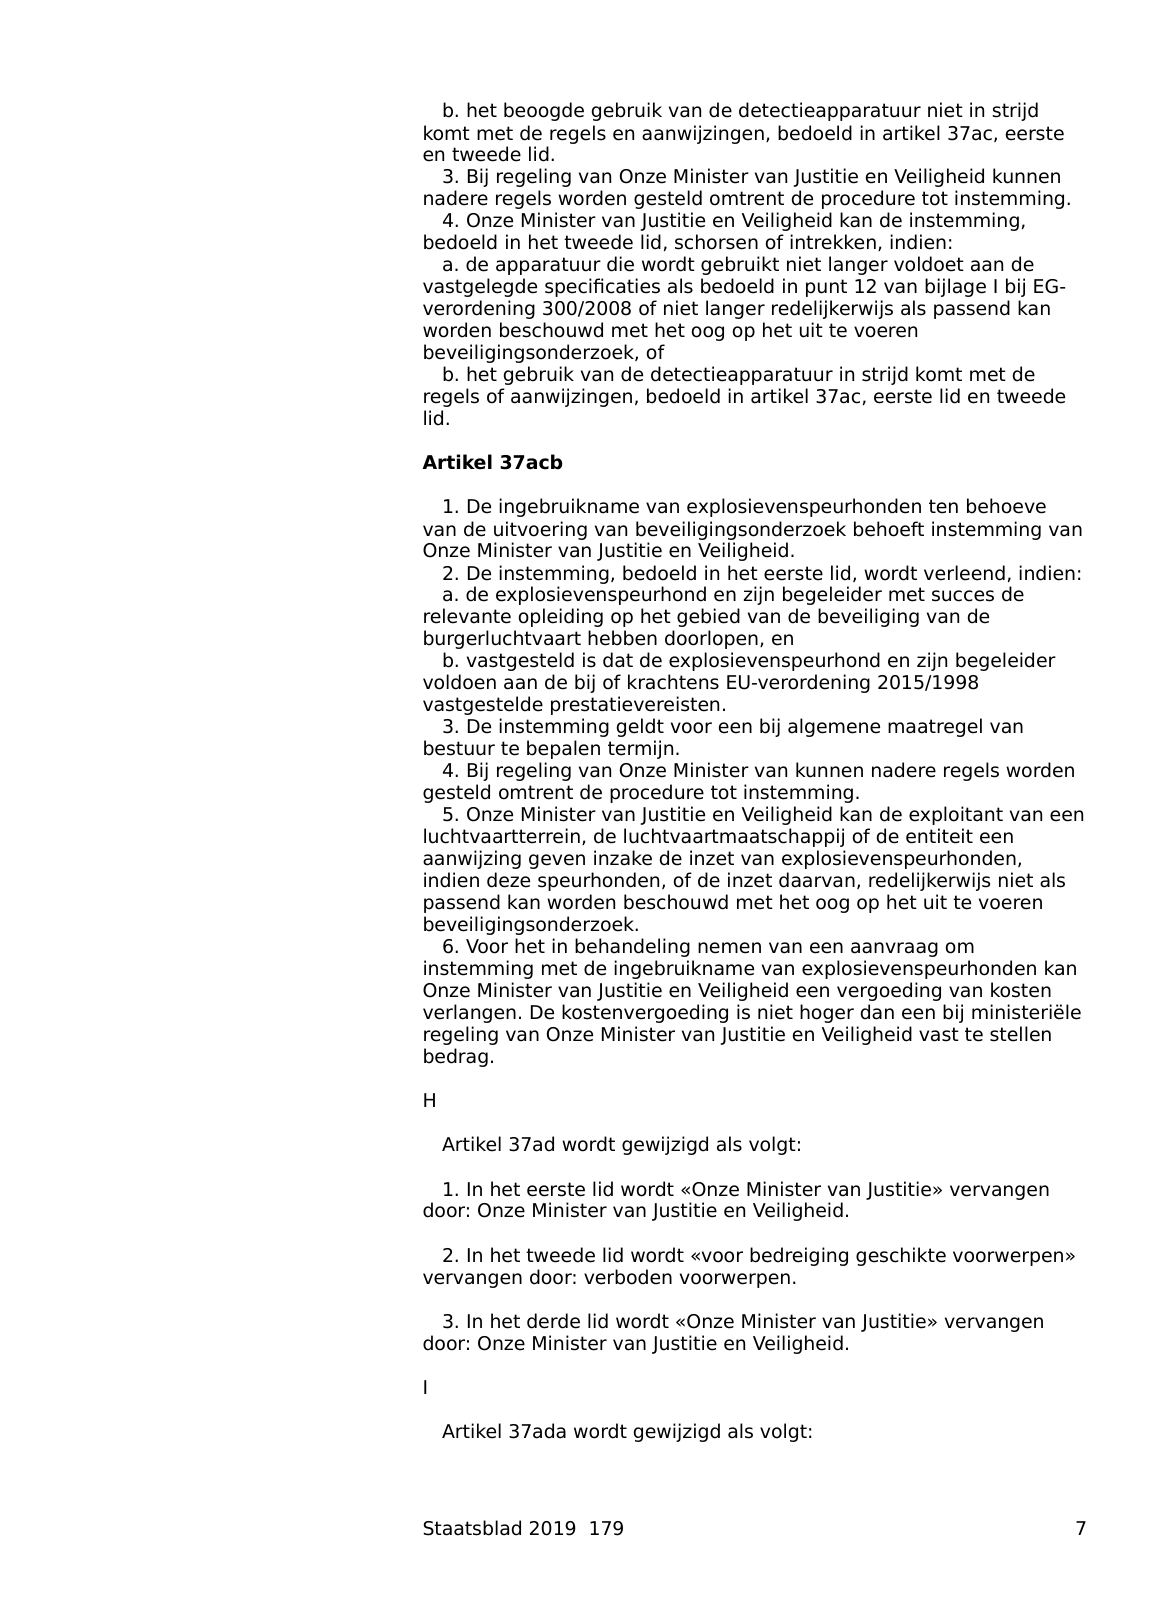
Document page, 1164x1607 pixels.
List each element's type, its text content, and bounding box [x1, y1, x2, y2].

text 3. De instemming geldt voor een bij algemene maatregel van bestuur te bepalen termijn. [422, 716, 1087, 760]
text Artikel 37ada wordt gewijzigd als volgt: [422, 1421, 1087, 1443]
text 3. Bij regeling van Onze Minister van Justitie en Veiligheid kunnen nadere regels worden gesteld omtrent de procedure tot instemming. [422, 166, 1087, 210]
text 1. De ingebruikname van explosievenspeurhonden ten behoeve van de uitvoering van beveiligingsonderzoek behoeft instemming van Onze Minister van Justitie en Veiligheid. [422, 496, 1087, 562]
text 1. In het eerste lid wordt «Onze Minister van Justitie» vervangen door: Onze Minister van Justitie en Veiligheid. [422, 1178, 1087, 1222]
text Artikel 37ad wordt gewijzigd als volgt: [422, 1134, 1087, 1156]
text b. het gebruik van de detectieapparatuur in strijd komt met de regels of aanwijzingen, bedoeld in artikel 37ac, eerste lid en tweede lid. [422, 364, 1087, 430]
text b. het beoogde gebruik van de detectieapparatuur niet in strijd komt met de regels en aanwijzingen, bedoeld in artikel 37ac, eerste en tweede lid. [422, 100, 1087, 166]
text 4. Bij regeling van Onze Minister van kunnen nadere regels worden gesteld omtrent de procedure tot instemming. [422, 760, 1087, 804]
text 6. Voor het in behandeling nemen van een aanvraag om instemming met de ingebruikname van explosievenspeurhonden kan Onze Minister van Justitie en Veiligheid een vergoeding van kosten verlangen. De kostenvergoeding is niet hoger dan een bij ministeriële regeling van Onze Minister van Justitie en Veiligheid vast te stellen bedrag. [422, 936, 1087, 1068]
text b. vastgesteld is dat de explosievenspeurhond en zijn begeleider voldoen aan de bij of krachtens EU-verordening 2015/1998 vastgestelde prestatievereisten. [422, 650, 1087, 716]
text 2. In het tweede lid wordt «voor bedreiging geschikte voorwerpen» vervangen door: verboden voorwerpen. [422, 1244, 1087, 1288]
subtitle Artikel 37acb [422, 452, 1087, 474]
text H [422, 1090, 1087, 1112]
text 2. De instemming, bedoeld in het eerste lid, wordt verleend, indien: [422, 562, 1087, 584]
text 5. Onze Minister van Justitie en Veiligheid kan de exploitant van een luchtvaartterrein, de luchtvaartmaatschappij of de entiteit een aanwijzing geven inzake de inzet van explosievenspeurhonden, indien deze speurhonden, of de inzet daarvan, redelijkerwijs niet als passend kan worden beschouwd met het oog op het uit te voeren beveiligingsonderzoek. [422, 804, 1087, 936]
text 3. In het derde lid wordt «Onze Minister van Justitie» vervangen door: Onze Minister van Justitie en Veiligheid. [422, 1311, 1087, 1355]
text a. de apparatuur die wordt gebruikt niet langer voldoet aan de vastgelegde specificaties als bedoeld in punt 12 van bijlage I bij EG-verordening 300/2008 of niet langer redelijkerwijs als passend kan worden beschouwd met het oog op het uit te voeren beveiligingsonderzoek, of [422, 254, 1087, 364]
text 4. Onze Minister van Justitie en Veiligheid kan de instemming, bedoeld in het tweede lid, schorsen of intrekken, indien: [422, 210, 1087, 254]
text a. de explosievenspeurhond en zijn begeleider met succes de relevante opleiding op het gebied van de beveiliging van de burgerluchtvaart hebben doorlopen, en [422, 584, 1087, 650]
text I [422, 1377, 1087, 1399]
